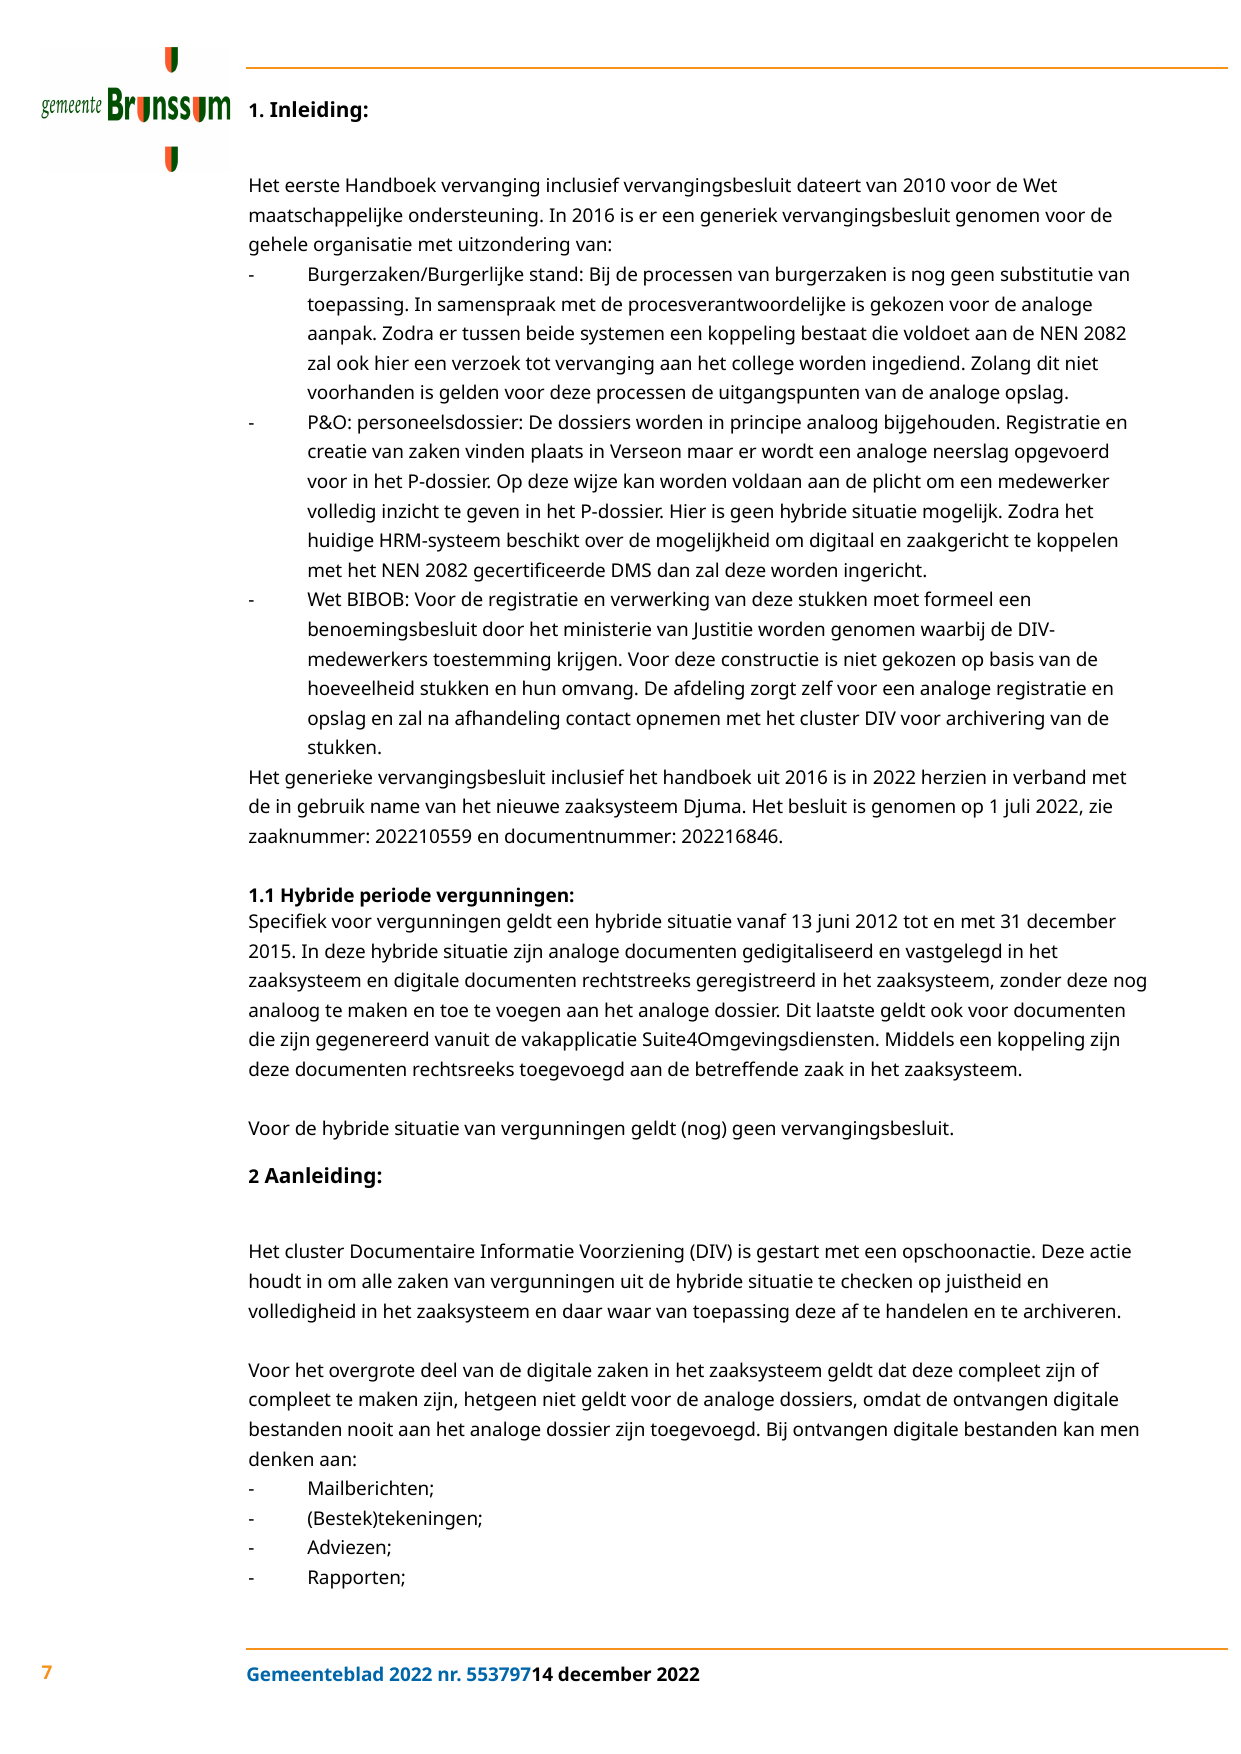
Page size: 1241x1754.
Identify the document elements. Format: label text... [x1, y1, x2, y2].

text Het generieke vervangingsbesluit inclusief het handboek uit 2016 is in 2022 herzien in verband met de in gebruik name van het nieuwe zaaksysteem Djuma. Het besluit is genomen op 1 juli 2022, zie zaaknummer: 202210559 en documentnummer: 202216846. [248, 764, 1152, 849]
text Het eerste Handboek vervanging inclusief vervangingsbesluit dateert van 2010 voor de Wet maatschappelijke ondersteuning. In 2016 is er een generiek vervangingsbesluit genomen voor de gehele organisatie met uitzondering van: [248, 172, 1152, 257]
text Voor het overgrote deel van de digitale zaken in het zaaksysteem geldt dat deze compleet zijn of compleet te maken zijn, hetgeen niet geldt voor de analoge dossiers, omdat de ontvangen digitale bestanden nooit aan het analoge dossier zijn toegevoegd. Bij ontvangen digitale bestanden kan men denken aan: [248, 1357, 1152, 1471]
list Burgerzaken/Burgerlijke stand: Bij de processen van burgerzaken is nog geen substitutie van toepassing. In samenspraak met de procesverantwoordelijke is gekozen voor de analoge aanpak. Zodra er tussen beide systemen een koppeling bestaat die voldoet aan de NEN 2082 zal ook hier een verzoek tot vervanging aan het college worden ingediend. Zolang dit niet voorhanden is gelden voor deze processen de uitgangspunten van de analoge opslag. [248, 261, 1152, 405]
picture [41, 47, 231, 172]
text Voor de hybride situatie van vergunningen geldt (nog) geen vervangingsbesluit. [248, 1115, 1152, 1141]
text Specifiek voor vergunningen geldt een hybride situatie vanaf 13 juni 2012 tot en met 31 december 2015. In deze hybride situatie zijn analoge documenten gedigitaliseerd en vastgelegd in het zaaksysteem en digitale documenten rechtstreeks geregistreerd in het zaaksysteem, zonder deze nog analoog te maken en toe te voegen aan het analoge dossier. Dit laatste geldt ook voor documenten die zijn gegenereerd vanuit de vakapplicatie Suite4Omgevingsdiensten. Middels een koppeling zijn deze documenten rechtsreeks toegevoegd aan de betreffende zaak in het zaaksysteem. [248, 908, 1152, 1082]
list Rapporten; [248, 1564, 1152, 1590]
text 1. Inleiding: [248, 95, 1152, 123]
list P&O: personeelsdossier: De dossiers worden in principe analoog bijgehouden. Registratie en creatie van zaken vinden plaats in Verseon maar er wordt een analoge neerslag opgevoerd voor in het P-dossier. Op deze wijze kan worden voldaan aan de plicht om een medewerker volledig inzicht te geven in het P-dossier. Hier is geen hybride situatie mogelijk. Zodra het huidige HRM-systeem beschikt over de mogelijkheid om digitaal en zaakgericht te koppelen met het NEN 2082 gecertificeerde DMS dan zal deze worden ingericht. [248, 409, 1152, 583]
list Adviezen; [248, 1534, 1152, 1560]
list (Bestek)tekeningen; [248, 1505, 1152, 1531]
list Wet BIBOB: Voor de registratie en verwerking van deze stukken moet formeel een benoemingsbesluit door het ministerie van Justitie worden genomen waarbij de DIV-medewerkers toestemming krijgen. Voor deze constructie is niet gekozen op basis van de hoeveelheid stukken en hun omvang. De afdeling zorgt zelf voor een analoge registratie en opslag en zal na afhandeling contact opnemen met het cluster DIV voor archivering van de stukken. [248, 587, 1152, 760]
list Mailberichten; [248, 1475, 1152, 1501]
text Het cluster Documentaire Informatie Voorziening (DIV) is gestart met een opschoonactie. Deze actie houdt in om alle zaken van vergunningen uit de hybride situatie te checken op juistheid en volledigheid in het zaaksysteem en daar waar van toepassing deze af te handelen en te archiveren. [248, 1239, 1152, 1323]
text 2 Aanleiding: [248, 1161, 1152, 1189]
text 1.1 Hybride periode vergunningen: [248, 882, 1152, 908]
